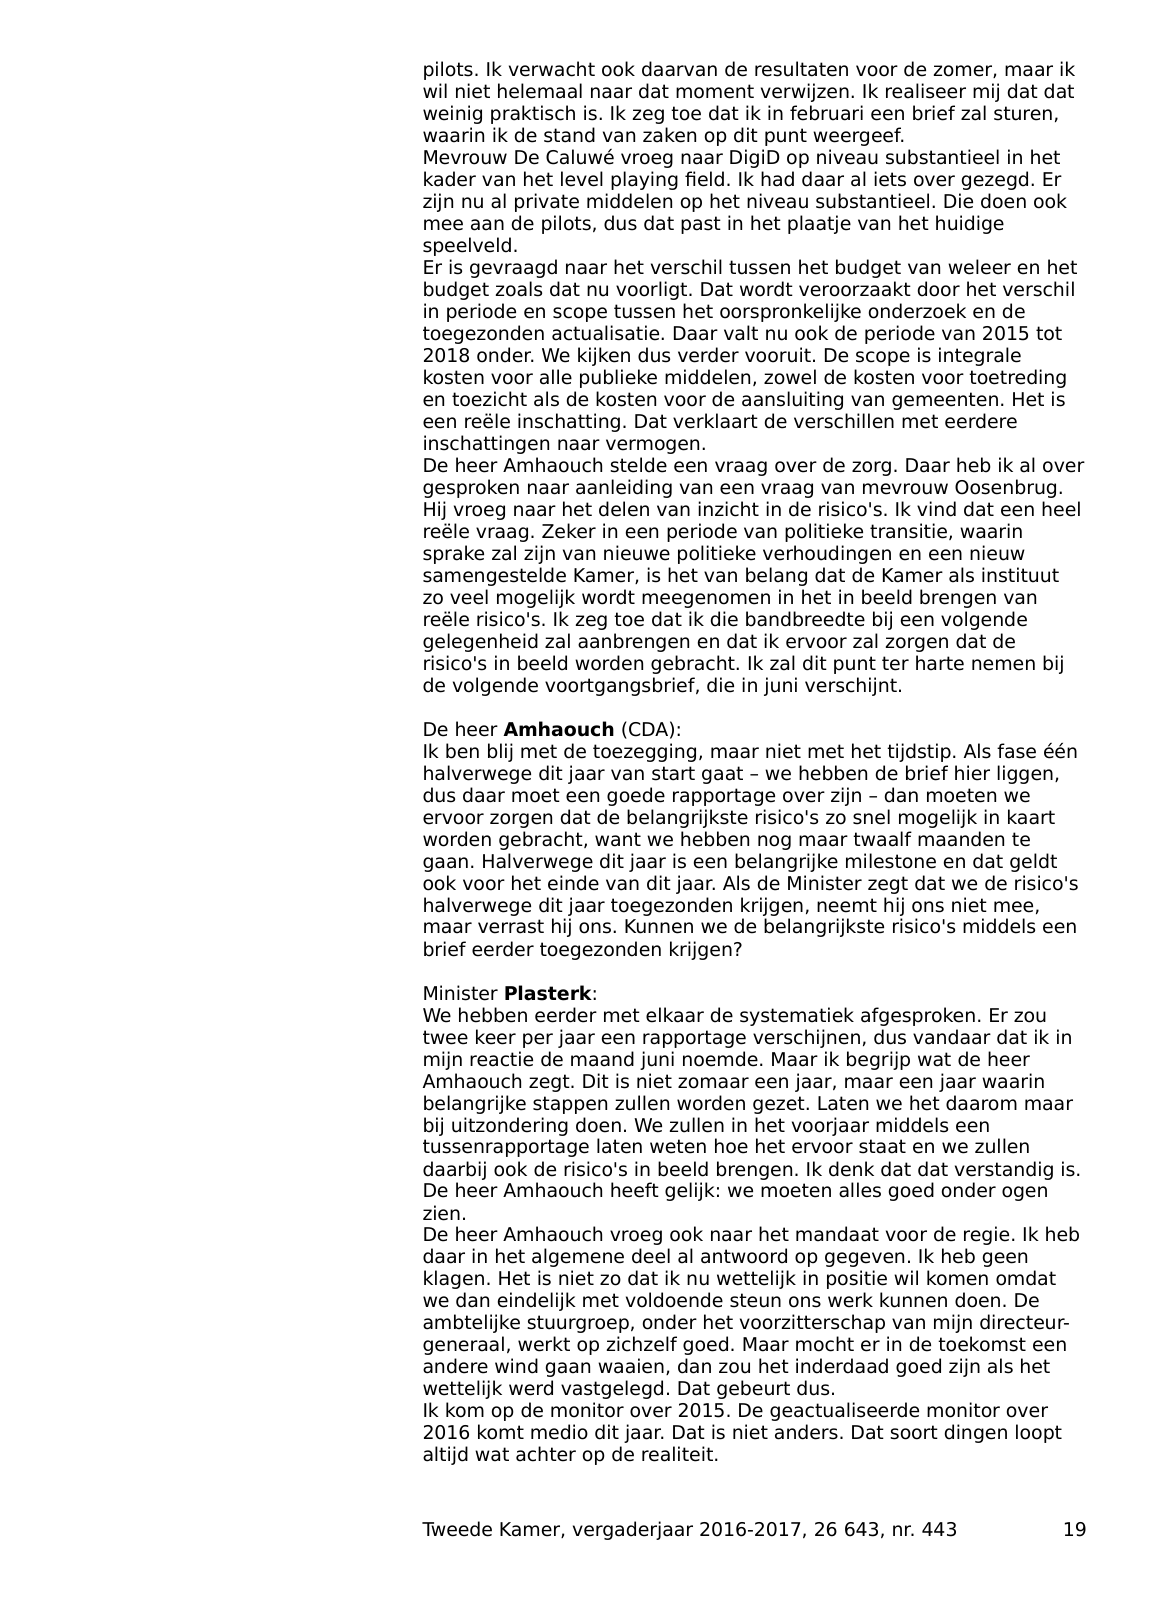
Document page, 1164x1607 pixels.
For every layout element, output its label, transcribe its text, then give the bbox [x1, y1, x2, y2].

text De heer Amhaouch (CDA): [422, 719, 1087, 741]
text Minister Plasterk: [422, 983, 1087, 1004]
text Ik kom op de monitor over 2015. De geactualiseerde monitor over 2016 komt medio dit jaar. Dat is niet anders. Dat soort dingen loopt altijd wat achter op de realiteit. [422, 1400, 1087, 1466]
text De heer Amhaouch stelde een vraag over de zorg. Daar heb ik al over gesproken naar aanleiding van een vraag van mevrouw Oosenbrug. Hij vroeg naar het delen van inzicht in de risico's. Ik vind dat een heel reële vraag. Zeker in een periode van politieke transitie, waarin sprake zal zijn van nieuwe politieke verhoudingen en een nieuw samengestelde Kamer, is het van belang dat de Kamer als instituut zo veel mogelijk wordt meegenomen in het in beeld brengen van reële risico's. Ik zeg toe dat ik die bandbreedte bij een volgende gelegenheid zal aanbrengen en dat ik ervoor zal zorgen dat de risico's in beeld worden gebracht. Ik zal dit punt ter harte nemen bij de volgende voortgangsbrief, die in juni verschijnt. [422, 455, 1087, 696]
text pilots. Ik verwacht ook daarvan de resultaten voor de zomer, maar ik wil niet helemaal naar dat moment verwijzen. Ik realiseer mij dat dat weinig praktisch is. Ik zeg toe dat ik in februari een brief zal sturen, waarin ik de stand van zaken op dit punt weergeef. [422, 59, 1087, 147]
text Ik ben blij met de toezegging, maar niet met het tijdstip. Als fase één halverwege dit jaar van start gaat – we hebben de brief hier liggen, dus daar moet een goede rapportage over zijn – dan moeten we ervoor zorgen dat de belangrijkste risico's zo snel mogelijk in kaart worden gebracht, want we hebben nog maar twaalf maanden te gaan. Halverwege dit jaar is een belangrijke milestone en dat geldt ook voor het einde van dit jaar. Als de Minister zegt dat we de risico's halverwege dit jaar toegezonden krijgen, neemt hij ons niet mee, maar verrast hij ons. Kunnen we de belangrijkste risico's middels een brief eerder toegezonden krijgen? [422, 741, 1087, 960]
text De heer Amhaouch vroeg ook naar het mandaat voor de regie. Ik heb daar in het algemene deel al antwoord op gegeven. Ik heb geen klagen. Het is niet zo dat ik nu wettelijk in positie wil komen omdat we dan eindelijk met voldoende steun ons werk kunnen doen. De ambtelijke stuurgroep, onder het voorzitterschap van mijn directeur-generaal, werkt op zichzelf goed. Maar mocht er in de toekomst een andere wind gaan waaien, dan zou het inderdaad goed zijn als het wettelijk werd vastgelegd. Dat gebeurt dus. [422, 1224, 1087, 1400]
text Er is gevraagd naar het verschil tussen het budget van weleer en het budget zoals dat nu voorligt. Dat wordt veroorzaakt door het verschil in periode en scope tussen het oorspronkelijke onderzoek en de toegezonden actualisatie. Daar valt nu ook de periode van 2015 tot 2018 onder. We kijken dus verder vooruit. De scope is integrale kosten voor alle publieke middelen, zowel de kosten voor toetreding en toezicht als de kosten voor de aansluiting van gemeenten. Het is een reële inschatting. Dat verklaart de verschillen met eerdere inschattingen naar vermogen. [422, 257, 1087, 455]
text We hebben eerder met elkaar de systematiek afgesproken. Er zou twee keer per jaar een rapportage verschijnen, dus vandaar dat ik in mijn reactie de maand juni noemde. Maar ik begrijp wat de heer Amhaouch zegt. Dit is niet zomaar een jaar, maar een jaar waarin belangrijke stappen zullen worden gezet. Laten we het daarom maar bij uitzondering doen. We zullen in het voorjaar middels een tussenrapportage laten weten hoe het ervoor staat en we zullen daarbij ook de risico's in beeld brengen. Ik denk dat dat verstandig is. De heer Amhaouch heeft gelijk: we moeten alles goed onder ogen zien. [422, 1004, 1087, 1224]
text Mevrouw De Caluwé vroeg naar DigiD op niveau substantieel in het kader van het level playing field. Ik had daar al iets over gezegd. Er zijn nu al private middelen op het niveau substantieel. Die doen ook mee aan de pilots, dus dat past in het plaatje van het huidige speelveld. [422, 147, 1087, 257]
